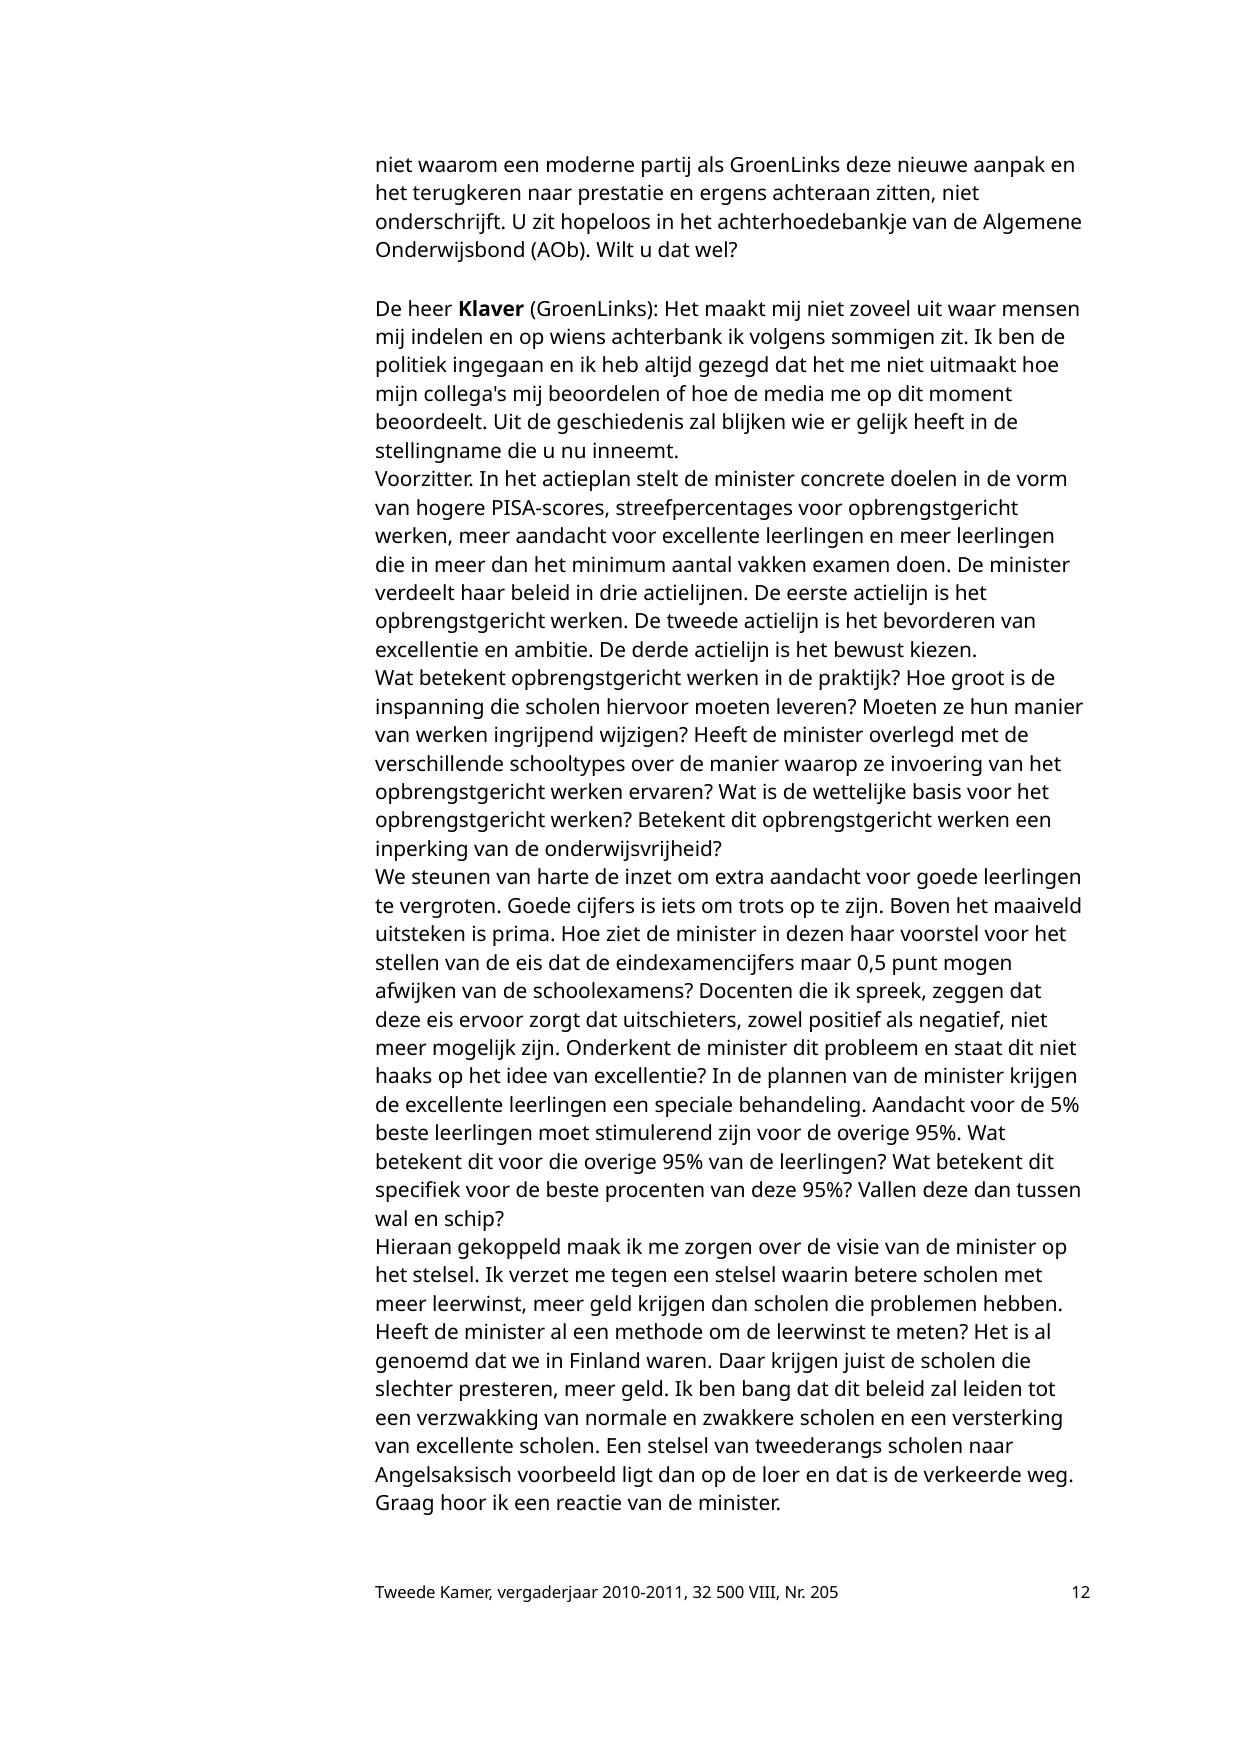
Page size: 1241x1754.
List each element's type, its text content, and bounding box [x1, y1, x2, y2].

text Wat betekent opbrengstgericht werken in de praktijk? Hoe groot is de inspanning die scholen hiervoor moeten leveren? Moeten ze hun manier van werken ingrijpend wijzigen? Heeft de minister overlegd met de verschillende schooltypes over de manier waarop ze invoering van het opbrengstgericht werken ervaren? Wat is de wettelijke basis voor het opbrengstgericht werken? Betekent dit opbrengstgericht werken een inperking van de onderwijsvrijheid? [375, 663, 1090, 862]
text niet waarom een moderne partij als GroenLinks deze nieuwe aanpak en het terugkeren naar prestatie en ergens achteraan zitten, niet onderschrijft. U zit hopeloos in het achterhoedebankje van de Algemene Onderwijsbond (AOb). Wilt u dat wel? [375, 150, 1090, 264]
text We steunen van harte de inzet om extra aandacht voor goede leerlingen te vergroten. Goede cijfers is iets om trots op te zijn. Boven het maaiveld uitsteken is prima. Hoe ziet de minister in dezen haar voorstel voor het stellen van de eis dat de eindexamencijfers maar 0,5 punt mogen afwijken van de schoolexamens? Docenten die ik spreek, zeggen dat deze eis ervoor zorgt dat uitschieters, zowel positief als negatief, niet meer mogelijk zijn. Onderkent de minister dit probleem en staat dit niet haaks op het idee van excellentie? In de plannen van de minister krijgen de excellente leerlingen een speciale behandeling. Aandacht voor de 5% beste leerlingen moet stimulerend zijn voor de overige 95%. Wat betekent dit voor die overige 95% van de leerlingen? Wat betekent dit specifiek voor de beste procenten van deze 95%? Vallen deze dan tussen wal en schip? [375, 862, 1090, 1232]
text Hieraan gekoppeld maak ik me zorgen over de visie van de minister op het stelsel. Ik verzet me tegen een stelsel waarin betere scholen met meer leerwinst, meer geld krijgen dan scholen die problemen hebben. Heeft de minister al een methode om de leerwinst te meten? Het is al genoemd dat we in Finland waren. Daar krijgen juist de scholen die slechter presteren, meer geld. Ik ben bang dat dit beleid zal leiden tot een verzwakking van normale en zwakkere scholen en een versterking van excellente scholen. Een stelsel van tweederangs scholen naar Angelsaksisch voorbeeld ligt dan op de loer en dat is de verkeerde weg. Graag hoor ik een reactie van de minister. [375, 1232, 1090, 1517]
text De heer Klaver (GroenLinks): Het maakt mij niet zoveel uit waar mensen mij indelen en op wiens achterbank ik volgens sommigen zit. Ik ben de politiek ingegaan en ik heb altijd gezegd dat het me niet uitmaakt hoe mijn collega's mij beoordelen of hoe de media me op dit moment beoordeelt. Uit de geschiedenis zal blijken wie er gelijk heeft in de stellingname die u nu inneemt. [375, 294, 1090, 464]
text Voorzitter. In het actieplan stelt de minister concrete doelen in de vorm van hogere PISA-scores, streefpercentages voor opbrengstgericht werken, meer aandacht voor excellente leerlingen en meer leerlingen die in meer dan het minimum aantal vakken examen doen. De minister verdeelt haar beleid in drie actielijnen. De eerste actielijn is het opbrengstgericht werken. De tweede actielijn is het bevorderen van excellentie en ambitie. De derde actielijn is het bewust kiezen. [375, 464, 1090, 663]
